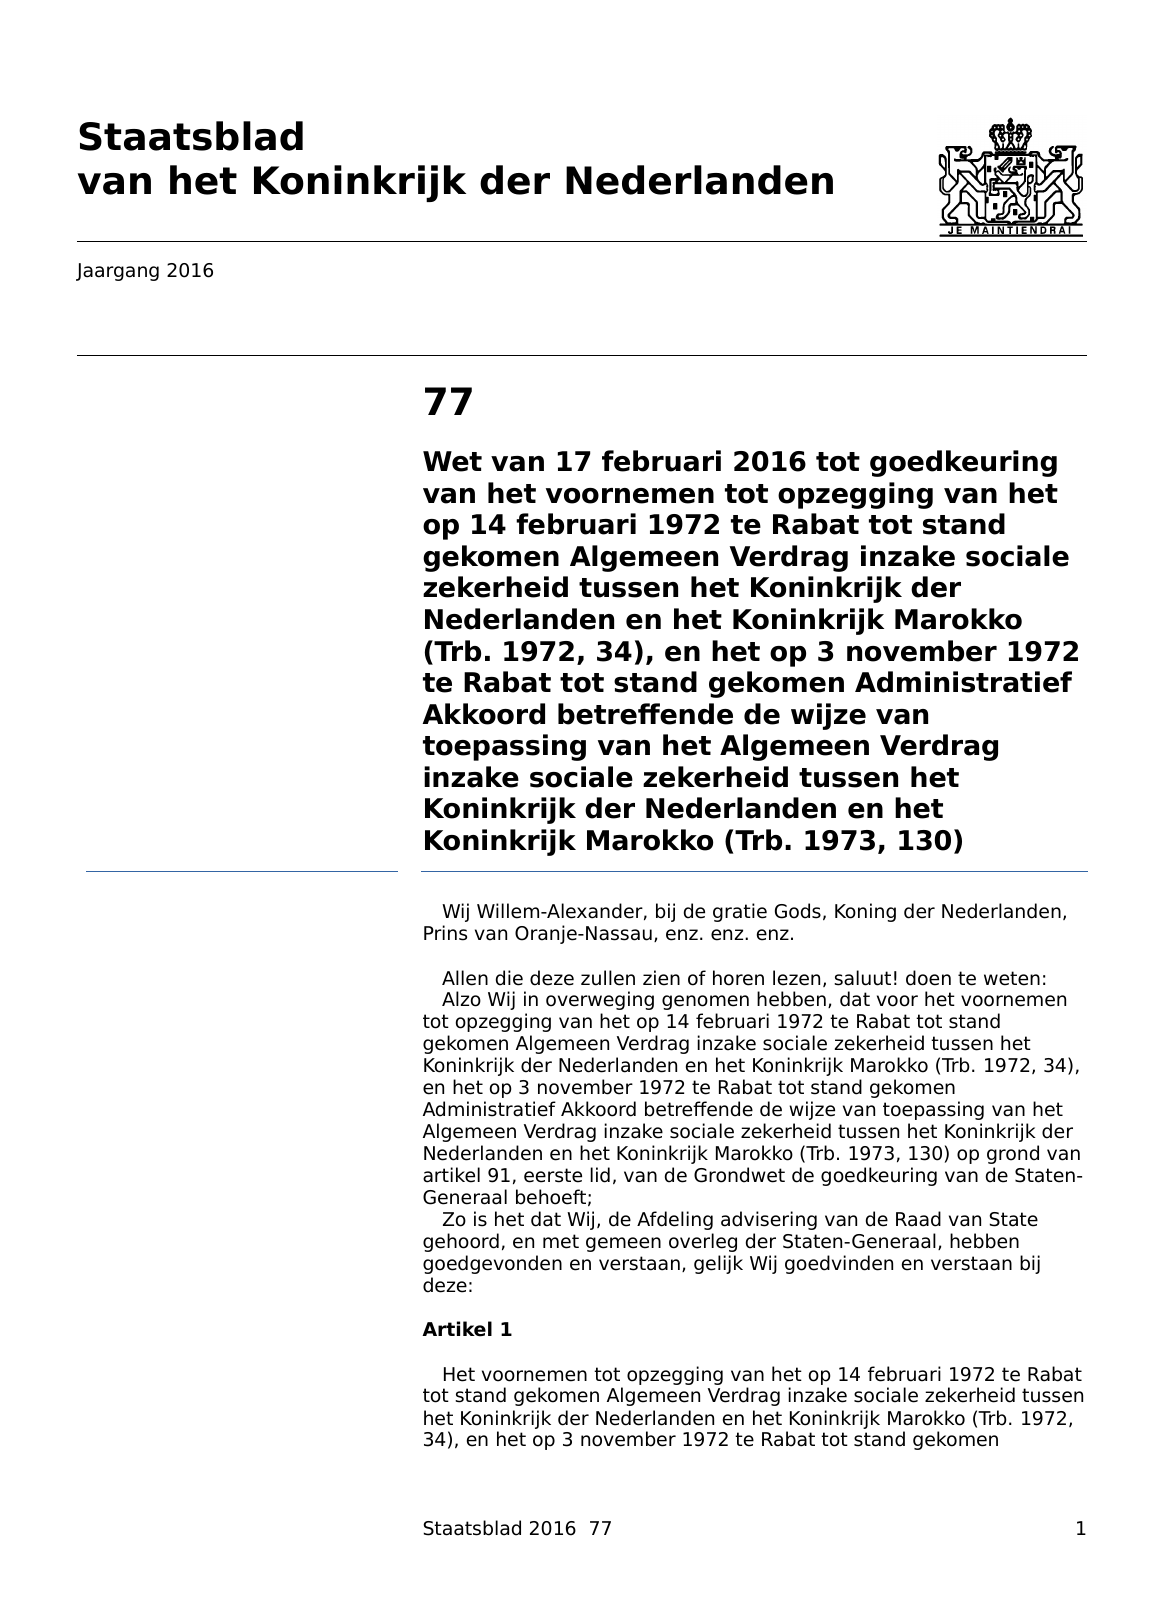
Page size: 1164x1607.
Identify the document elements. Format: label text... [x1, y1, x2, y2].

text Alzo Wij in overweging genomen hebben, dat voor het voornemen tot opzegging van het op 14 februari 1972 te Rabat tot stand gekomen Algemeen Verdrag inzake sociale zekerheid tussen het Koninkrijk der Nederlanden en het Koninkrijk Marokko (Trb. 1972, 34), en het op 3 november 1972 te Rabat tot stand gekomen Administratief Akkoord betreffende de wijze van toepassing van het Algemeen Verdrag inzake sociale zekerheid tussen het Koninkrijk der Nederlanden en het Koninkrijk Marokko (Trb. 1973, 130) op grond van artikel 91, eerste lid, van de Grondwet de goedkeuring van de Staten-Generaal behoeft; [422, 989, 1087, 1209]
subtitle 77 [422, 381, 1087, 424]
picture [936, 115, 1087, 240]
table_header [886, 100, 1087, 241]
text Wet van 17 februari 2016 tot goedkeuring van het voornemen tot opzegging van het op 14 februari 1972 te Rabat tot stand gekomen Algemeen Verdrag inzake sociale zekerheid tussen het Koninkrijk der Nederlanden en het Koninkrijk Marokko (Trb. 1972, 34), en het op 3 november 1972 te Rabat tot stand gekomen Administratief Akkoord betreffende de wijze van toepassing van het Algemeen Verdrag inzake sociale zekerheid tussen het Koninkrijk der Nederlanden en het Koninkrijk Marokko (Trb. 1973, 130) [422, 447, 1087, 857]
subtitle Artikel 1 [422, 1319, 1087, 1341]
text Wij Willem-Alexander, bij de gratie Gods, Koning der Nederlanden, Prins van Oranje-Nassau, enz. enz. enz. [422, 901, 1087, 945]
text Allen die deze zullen zien of horen lezen, saluut! doen te weten: [422, 967, 1087, 989]
text Zo is het dat Wij, de Afdeling advisering van de Raad van State gehoord, en met gemeen overleg der Staten-Generaal, hebben goedgevonden en verstaan, gelijk Wij goedvinden en verstaan bij deze: [422, 1209, 1087, 1297]
table_cell Jaargang 2016 [77, 242, 1087, 355]
text Het voornemen tot opzegging van het op 14 februari 1972 te Rabat tot stand gekomen Algemeen Verdrag inzake sociale zekerheid tussen het Koninkrijk der Nederlanden en het Koninkrijk Marokko (Trb. 1972, 34), en het op 3 november 1972 te Rabat tot stand gekomen [422, 1363, 1087, 1451]
table_header Staatsblad van het Koninkrijk der Nederlanden [77, 100, 886, 241]
